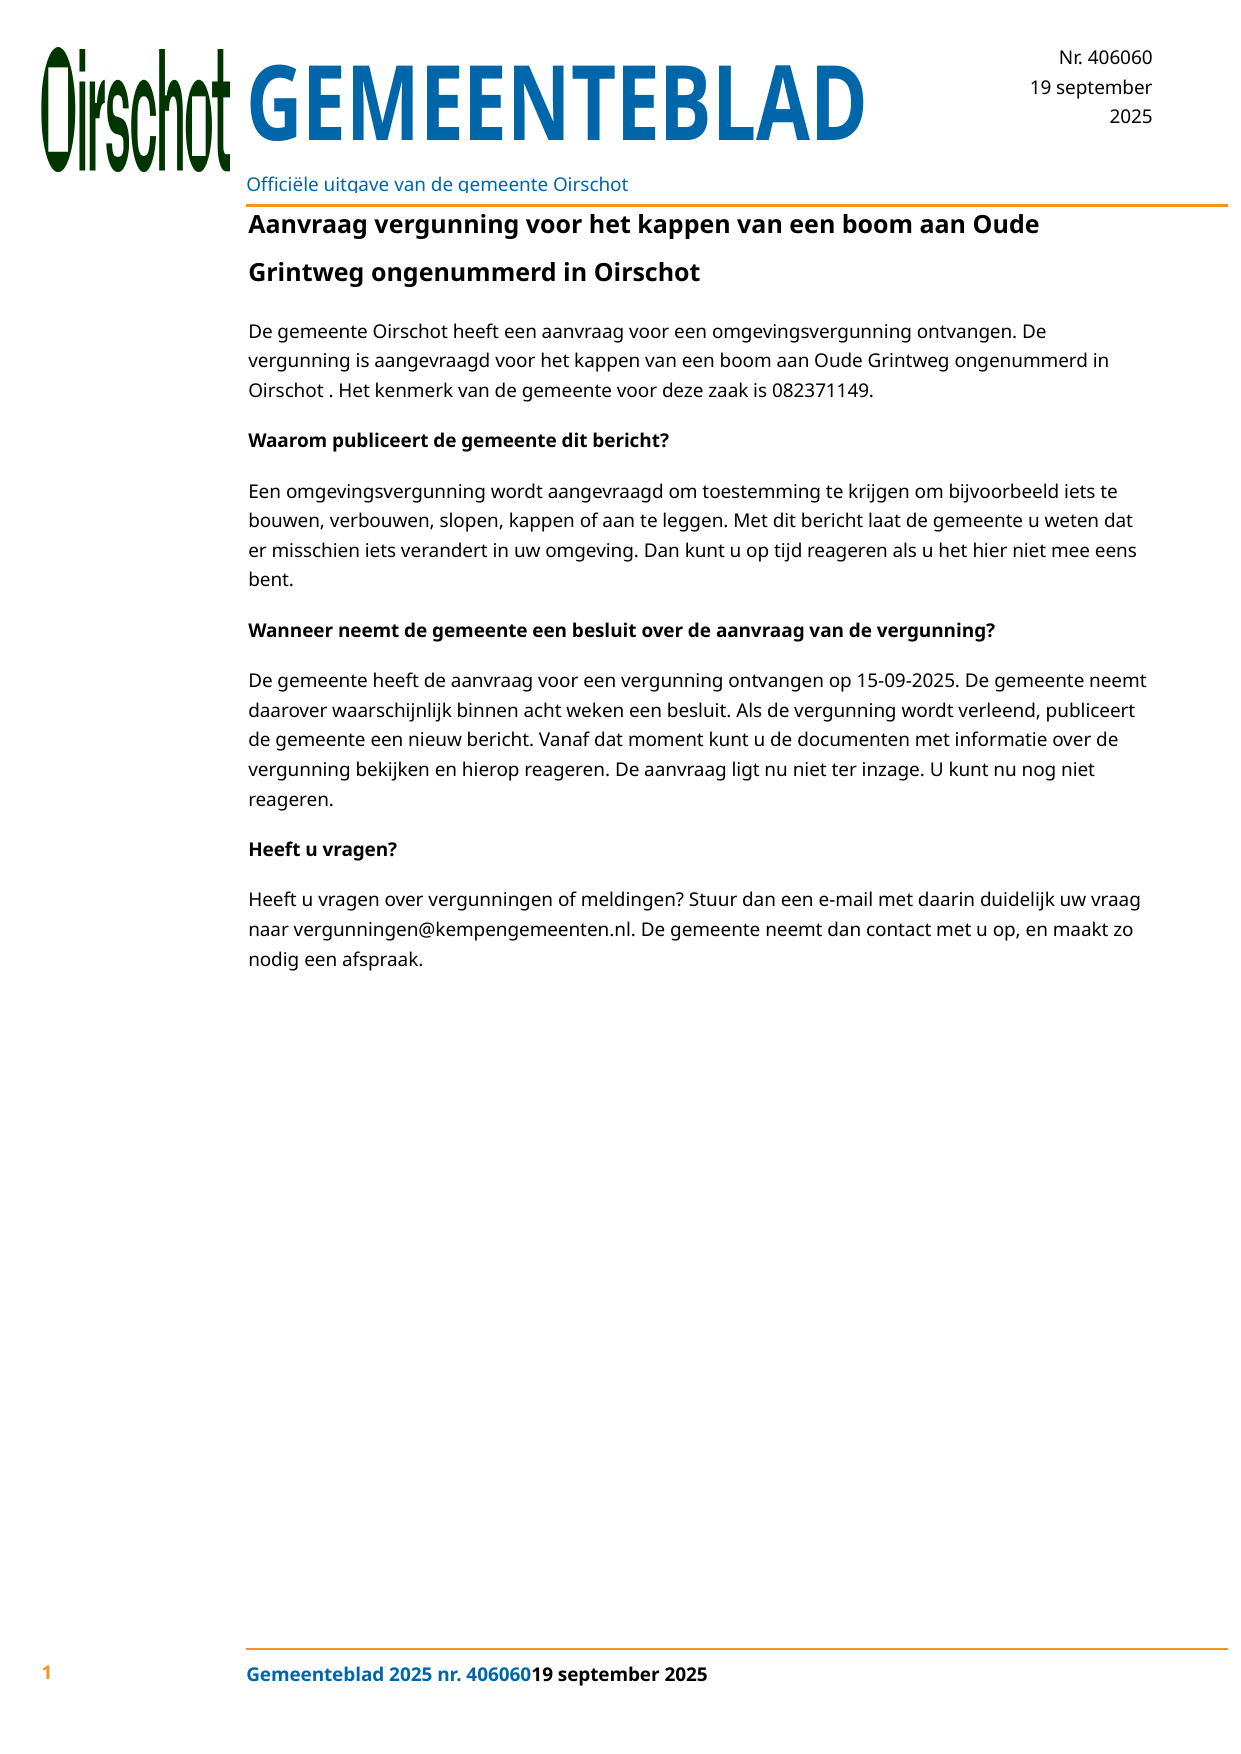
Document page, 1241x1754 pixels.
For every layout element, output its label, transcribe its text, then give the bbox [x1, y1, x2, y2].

picture [41, 47, 231, 172]
text Een omgevingsvergunning wordt aangevraagd om toestemming te krijgen om bijvoorbeeld iets te bouwen, verbouwen, slopen, kappen of aan te leggen. Met dit bericht laat de gemeente u weten dat er misschien iets verandert in uw omgeving. Dan kunt u op tijd reageren als u het hier niet mee eens bent. [248, 478, 1152, 592]
text Heeft u vragen over vergunningen of meldingen? Stuur dan een e-mail met daarin duidelijk uw vraag naar vergunningen@kempengemeenten.nl. De gemeente neemt dan contact met u op, en maakt zo nodig een afspraak. [248, 887, 1152, 972]
text De gemeente Oirschot heeft een aanvraag voor een omgevingsvergunning ontvangen. De vergunning is aangevraagd voor het kappen van een boom aan Oude Grintweg ongenummerd in Oirschot . Het kenmerk van de gemeente voor deze zaak is 082371149. [248, 318, 1152, 403]
text Wanneer neemt de gemeente een besluit over de aanvraag van de vergunning? [248, 617, 1152, 643]
text De gemeente heeft de aanvraag voor een vergunning ontvangen op 15-09-2025. De gemeente neemt daarover waarschijnlijk binnen acht weken een besluit. Als de vergunning wordt verleend, publiceert de gemeente een nieuw bericht. Vanaf dat moment kunt u de documenten met informatie over de vergunning bekijken en hierop reageren. De aanvraag ligt nu niet ter inzage. U kunt nu nog niet reageren. [248, 667, 1152, 812]
text Aanvraag vergunning voor het kappen van een boom aan Oude Grintweg ongenummerd in Oirschot [248, 207, 1152, 288]
text Waarom publiceert de gemeente dit bericht? [248, 427, 1152, 453]
text Heeft u vragen? [248, 836, 1152, 862]
